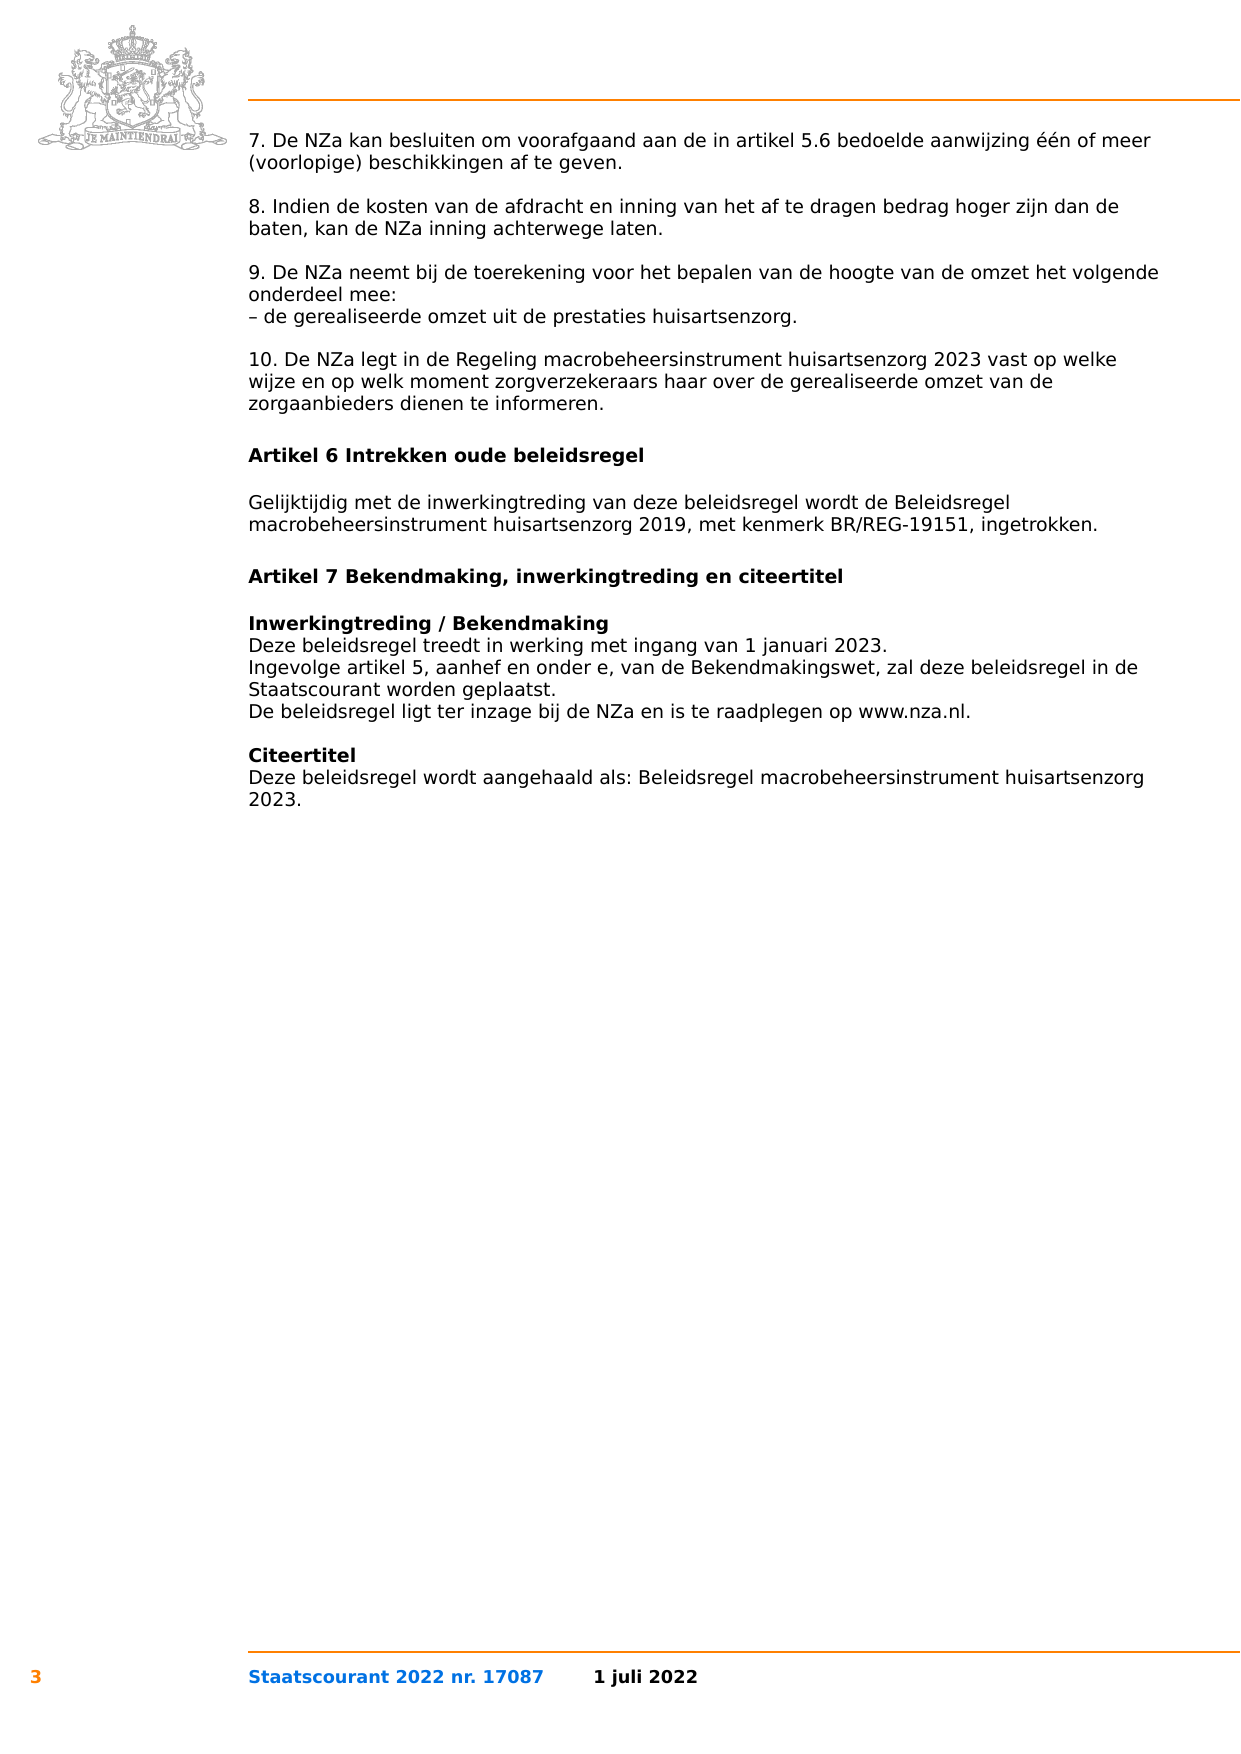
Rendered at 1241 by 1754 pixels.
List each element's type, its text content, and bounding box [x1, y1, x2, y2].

text – de gerealiseerde omzet uit de prestaties huisartsenzorg. [248, 306, 1163, 327]
subtitle Citeertitel [248, 745, 1163, 767]
text Ingevolge artikel 5, aanhef en onder e, van de Bekendmakingswet, zal deze beleidsregel in de Staatscourant worden geplaatst. [248, 657, 1163, 701]
subtitle Inwerkingtreding / Bekendmaking [248, 613, 1163, 635]
text 9. De NZa neemt bij de toerekening voor het bepalen van de hoogte van de omzet het volgende onderdeel mee: [248, 262, 1163, 306]
text Deze beleidsregel wordt aangehaald als: Beleidsregel macrobeheersinstrument huisartsenzorg 2023. [248, 767, 1163, 811]
text Gelijktijdig met de inwerkingtreding van deze beleidsregel wordt de Beleidsregel macrobeheersinstrument huisartsenzorg 2019, met kenmerk BR/REG-19151, ingetrokken. [248, 492, 1163, 536]
text 10. De NZa legt in de Regeling macrobeheersinstrument huisartsenzorg 2023 vast op welke wijze en op welk moment zorgverzekeraars haar over de gerealiseerde omzet van de zorgaanbieders dienen te informeren. [248, 349, 1163, 415]
text De beleidsregel ligt ter inzage bij de NZa en is te raadplegen op www.nza.nl. [248, 701, 1163, 723]
subtitle Artikel 7 Bekendmaking, inwerkingtreding en citeertitel [248, 566, 1163, 588]
subtitle Artikel 6 Intrekken oude beleidsregel [248, 445, 1163, 467]
text Deze beleidsregel treedt in werking met ingang van 1 januari 2023. [248, 635, 1163, 657]
picture [38, 25, 227, 150]
text 8. Indien de kosten van de afdracht en inning van het af te dragen bedrag hoger zijn dan de baten, kan de NZa inning achterwege laten. [248, 196, 1163, 240]
text 7. De NZa kan besluiten om voorafgaand aan de in artikel 5.6 bedoelde aanwijzing één of meer (voorlopige) beschikkingen af te geven. [248, 130, 1163, 174]
